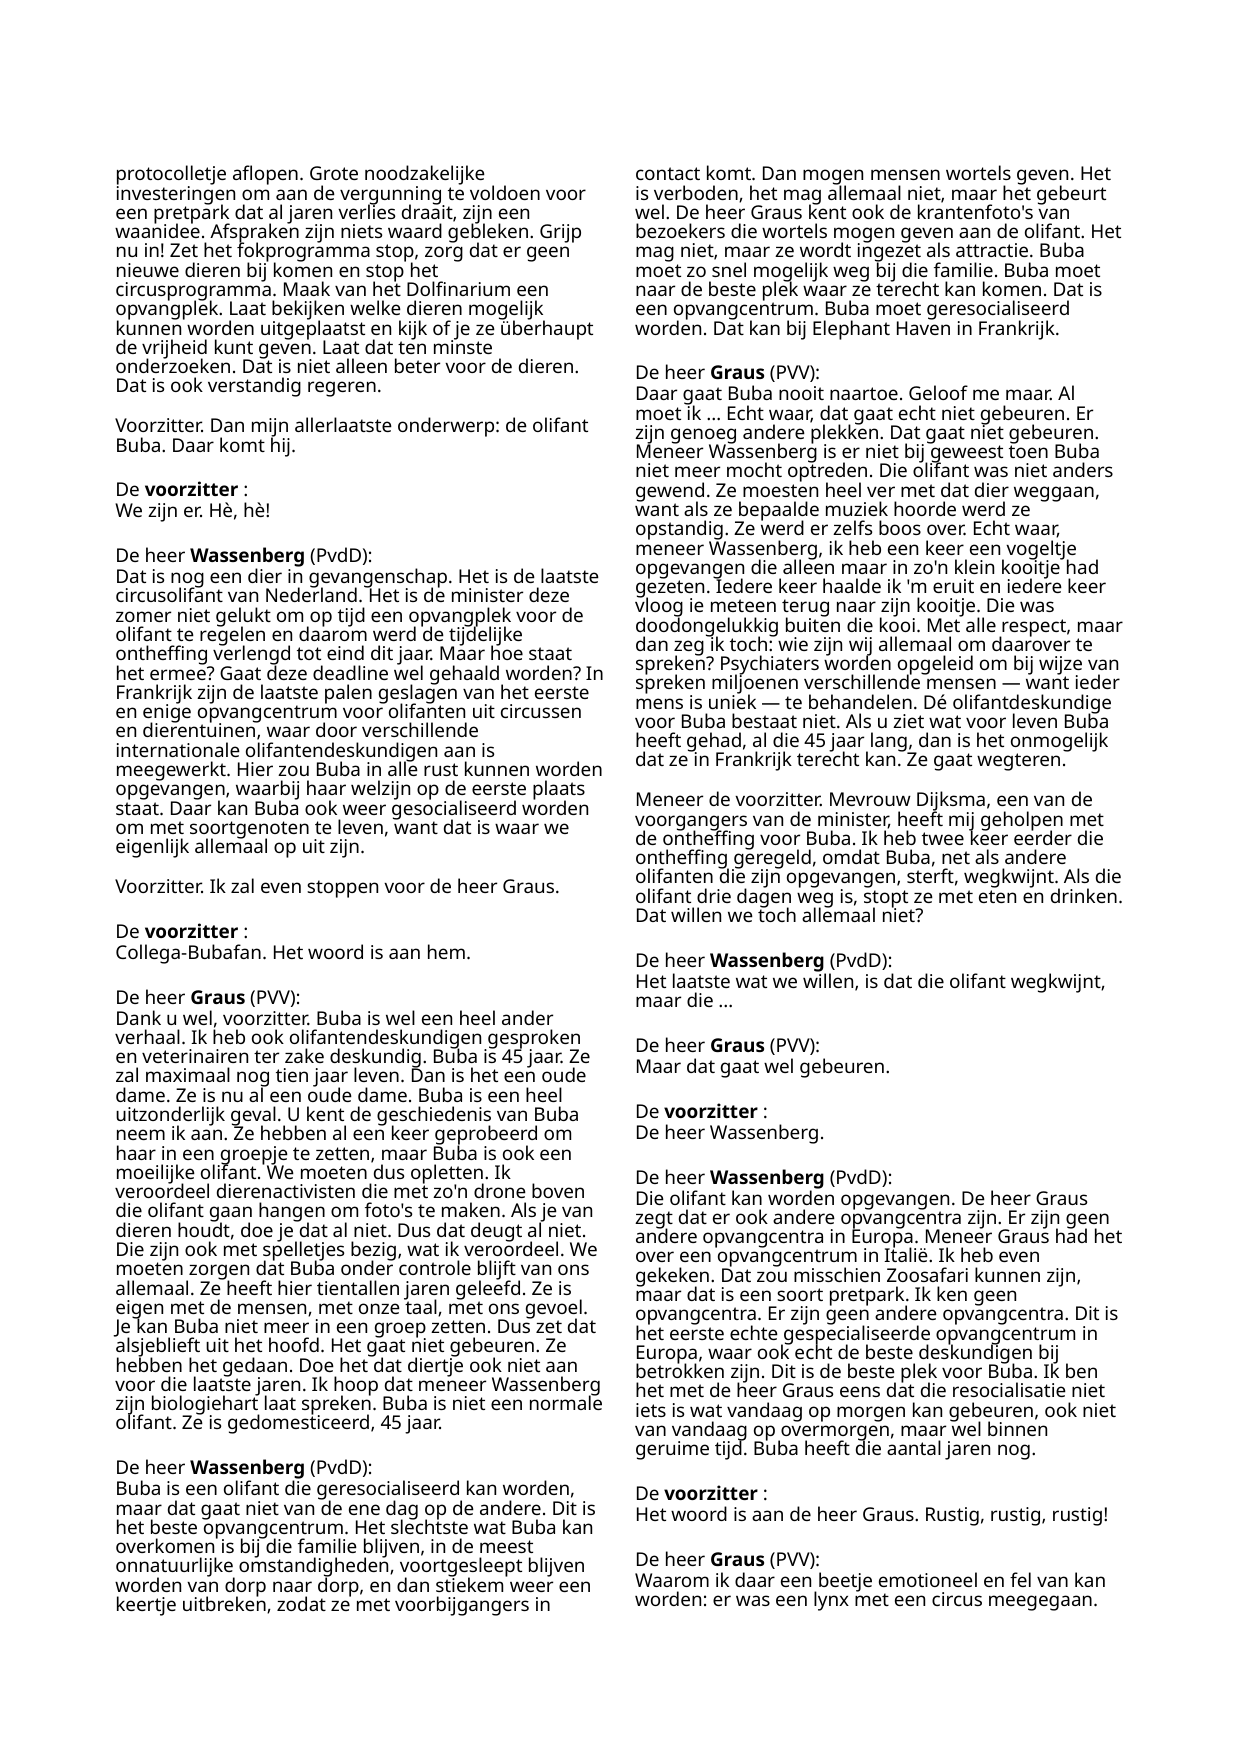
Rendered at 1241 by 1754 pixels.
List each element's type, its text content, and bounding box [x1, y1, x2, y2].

text contact komt. Dan mogen mensen wortels geven. Het is verboden, het mag allemaal niet, maar het gebeurt wel. De heer Graus kent ook de krantenfoto's van bezoekers die wortels mogen geven aan de olifant. Het mag niet, maar ze wordt ingezet als attractie. Buba moet zo snel mogelijk weg bij die familie. Buba moet naar de beste plek waar ze terecht kan komen. Dat is een opvangcentrum. Buba moet geresocialiseerd worden. Dat kan bij Elephant Haven in Frankrijk. [635, 165, 1125, 339]
text De heer Wassenberg (PvdD): [635, 1164, 1125, 1190]
text Voorzitter. Dan mijn allerlaatste onderwerp: de olifant Buba. Daar komt hij. [115, 417, 605, 456]
text Waarom ik daar een beetje emotioneel en fel van kan worden: er was een lynx met een circus meegegaan. [635, 1572, 1125, 1610]
text De voorzitter : [115, 918, 605, 944]
text De voorzitter : [635, 1480, 1125, 1506]
text Het woord is aan de heer Graus. Rustig, rustig, rustig! [635, 1506, 1125, 1525]
text De heer Graus (PVV): [115, 984, 605, 1010]
text Dank u wel, voorzitter. Buba is wel een heel ander verhaal. Ik heb ook olifantendeskundigen gesproken en veterinairen ter zake deskundig. Buba is 45 jaar. Ze zal maximaal nog tien jaar leven. Dan is het een oude dame. Ze is nu al een oude dame. Buba is een heel uitzonderlijk geval. U kent de geschiedenis van Buba neem ik aan. Ze hebben al een keer geprobeerd om haar in een groepje te zetten, maar Buba is ook een moeilijke olifant. We moeten dus opletten. Ik veroordeel dierenactivisten die met zo'n drone boven die olifant gaan hangen om foto's te maken. Als je van dieren houdt, doe je dat al niet. Dus dat deugt al niet. Die zijn ook met spelletjes bezig, wat ik veroordeel. We moeten zorgen dat Buba onder controle blijft van ons allemaal. Ze heeft hier tientallen jaren geleefd. Ze is eigen met de mensen, met onze taal, met ons gevoel. Je kan Buba niet meer in een groep zetten. Dus zet dat alsjeblieft uit het hoofd. Het gaat niet gebeuren. Ze hebben het gedaan. Doe het dat diertje ook niet aan voor die laatste jaren. Ik hoop dat meneer Wassenberg zijn biologiehart laat spreken. Buba is niet een normale olifant. Ze is gedomesticeerd, 45 jaar. [115, 1010, 605, 1434]
text De heer Graus (PVV): [635, 1546, 1125, 1572]
text De voorzitter : [115, 477, 605, 502]
text Daar gaat Buba nooit naartoe. Geloof me maar. Al moet ik … Echt waar, dat gaat echt niet gebeuren. Er zijn genoeg andere plekken. Dat gaat niet gebeuren. Meneer Wassenberg is er niet bij geweest toen Buba niet meer mocht optreden. Die olifant was niet anders gewend. Ze moesten heel ver met dat dier weggaan, want als ze bepaalde muziek hoorde werd ze opstandig. Ze werd er zelfs boos over. Echt waar, meneer Wassenberg, ik heb een keer een vogeltje opgevangen die alleen maar in zo'n klein kooitje had gezeten. Iedere keer haalde ik 'm eruit en iedere keer vloog ie meteen terug naar zijn kooitje. Die was doodongelukkig buiten die kooi. Met alle respect, maar dan zeg ik toch: wie zijn wij allemaal om daarover te spreken? Psychiaters worden opgeleid om bij wijze van spreken miljoenen verschillende mensen — want ieder mens is uniek — te behandelen. Dé olifantdeskundige voor Buba bestaat niet. Als u ziet wat voor leven Buba heeft gehad, al die 45 jaar lang, dan is het onmogelijk dat ze in Frankrijk terecht kan. Ze gaat wegteren. [635, 385, 1125, 771]
text Voorzitter. Ik zal even stoppen voor de heer Graus. [115, 878, 605, 897]
text De heer Wassenberg (PvdD): [635, 947, 1125, 973]
text Maar dat gaat wel gebeuren. [635, 1058, 1125, 1077]
text De heer Wassenberg (PvdD): [115, 542, 605, 568]
text De heer Graus (PVV): [635, 359, 1125, 385]
text We zijn er. Hè, hè! [115, 502, 605, 522]
text Die olifant kan worden opgevangen. De heer Graus zegt dat er ook andere opvangcentra zijn. Er zijn geen andere opvangcentra in Europa. Meneer Graus had het over een opvangcentrum in Italië. Ik heb even gekeken. Dat zou misschien Zoosafari kunnen zijn, maar dat is een soort pretpark. Ik ken geen opvangcentra. Er zijn geen andere opvangcentra. Dit is het eerste echte gespecialiseerde opvangcentrum in Europa, waar ook echt de beste deskundigen bij betrokken zijn. Dit is de beste plek voor Buba. Ik ben het met de heer Graus eens dat die resocialisatie niet iets is wat vandaag op morgen kan gebeuren, ook niet van vandaag op overmorgen, maar wel binnen geruime tijd. Buba heeft die aantal jaren nog. [635, 1190, 1125, 1459]
text De voorzitter : [635, 1098, 1125, 1124]
text De heer Wassenberg. [635, 1124, 1125, 1143]
text Dat is nog een dier in gevangenschap. Het is de laatste circusolifant van Nederland. Het is de minister deze zomer niet gelukt om op tijd een opvangplek voor de olifant te regelen en daarom werd de tijdelijke ontheffing verlengd tot eind dit jaar. Maar hoe staat het ermee? Gaat deze deadline wel gehaald worden? In Frankrijk zijn de laatste palen geslagen van het eerste en enige opvangcentrum voor olifanten uit circussen en dierentuinen, waar door verschillende internationale olifantendeskundigen aan is meegewerkt. Hier zou Buba in alle rust kunnen worden opgevangen, waarbij haar welzijn op de eerste plaats staat. Daar kan Buba ook weer gesocialiseerd worden om met soortgenoten te leven, want dat is waar we eigenlijk allemaal op uit zijn. [115, 568, 605, 857]
text Het laatste wat we willen, is dat die olifant wegkwijnt, maar die … [635, 973, 1125, 1011]
text protocolletje aflopen. Grote noodzakelijke investeringen om aan de vergunning te voldoen voor een pretpark dat al jaren verlies draait, zijn een waanidee. Afspraken zijn niets waard gebleken. Grijp nu in! Zet het fokprogramma stop, zorg dat er geen nieuwe dieren bij komen en stop het circusprogramma. Maak van het Dolfinarium een opvangplek. Laat bekijken welke dieren mogelijk kunnen worden uitgeplaatst en kijk of je ze überhaupt de vrijheid kunt geven. Laat dat ten minste onderzoeken. Dat is niet alleen beter voor de dieren. Dat is ook verstandig regeren. [115, 165, 605, 397]
text De heer Graus (PVV): [635, 1032, 1125, 1058]
text Meneer de voorzitter. Mevrouw Dijksma, een van de voorgangers van de minister, heeft mij geholpen met de ontheffing voor Buba. Ik heb twee keer eerder die ontheffing geregeld, omdat Buba, net als andere olifanten die zijn opgevangen, sterft, wegkwijnt. Als die olifant drie dagen weg is, stopt ze met eten en drinken. Dat willen we toch allemaal niet? [635, 791, 1125, 926]
text De heer Wassenberg (PvdD): [115, 1454, 605, 1480]
text Buba is een olifant die geresocialiseerd kan worden, maar dat gaat niet van de ene dag op de andere. Dit is het beste opvangcentrum. Het slechtste wat Buba kan overkomen is bij die familie blijven, in de meest onnatuurlijke omstandigheden, voortgesleept blijven worden van dorp naar dorp, en dan stiekem weer een keertje uitbreken, zodat ze met voorbijgangers in [115, 1480, 605, 1615]
text Collega-Bubafan. Het woord is aan hem. [115, 944, 605, 963]
